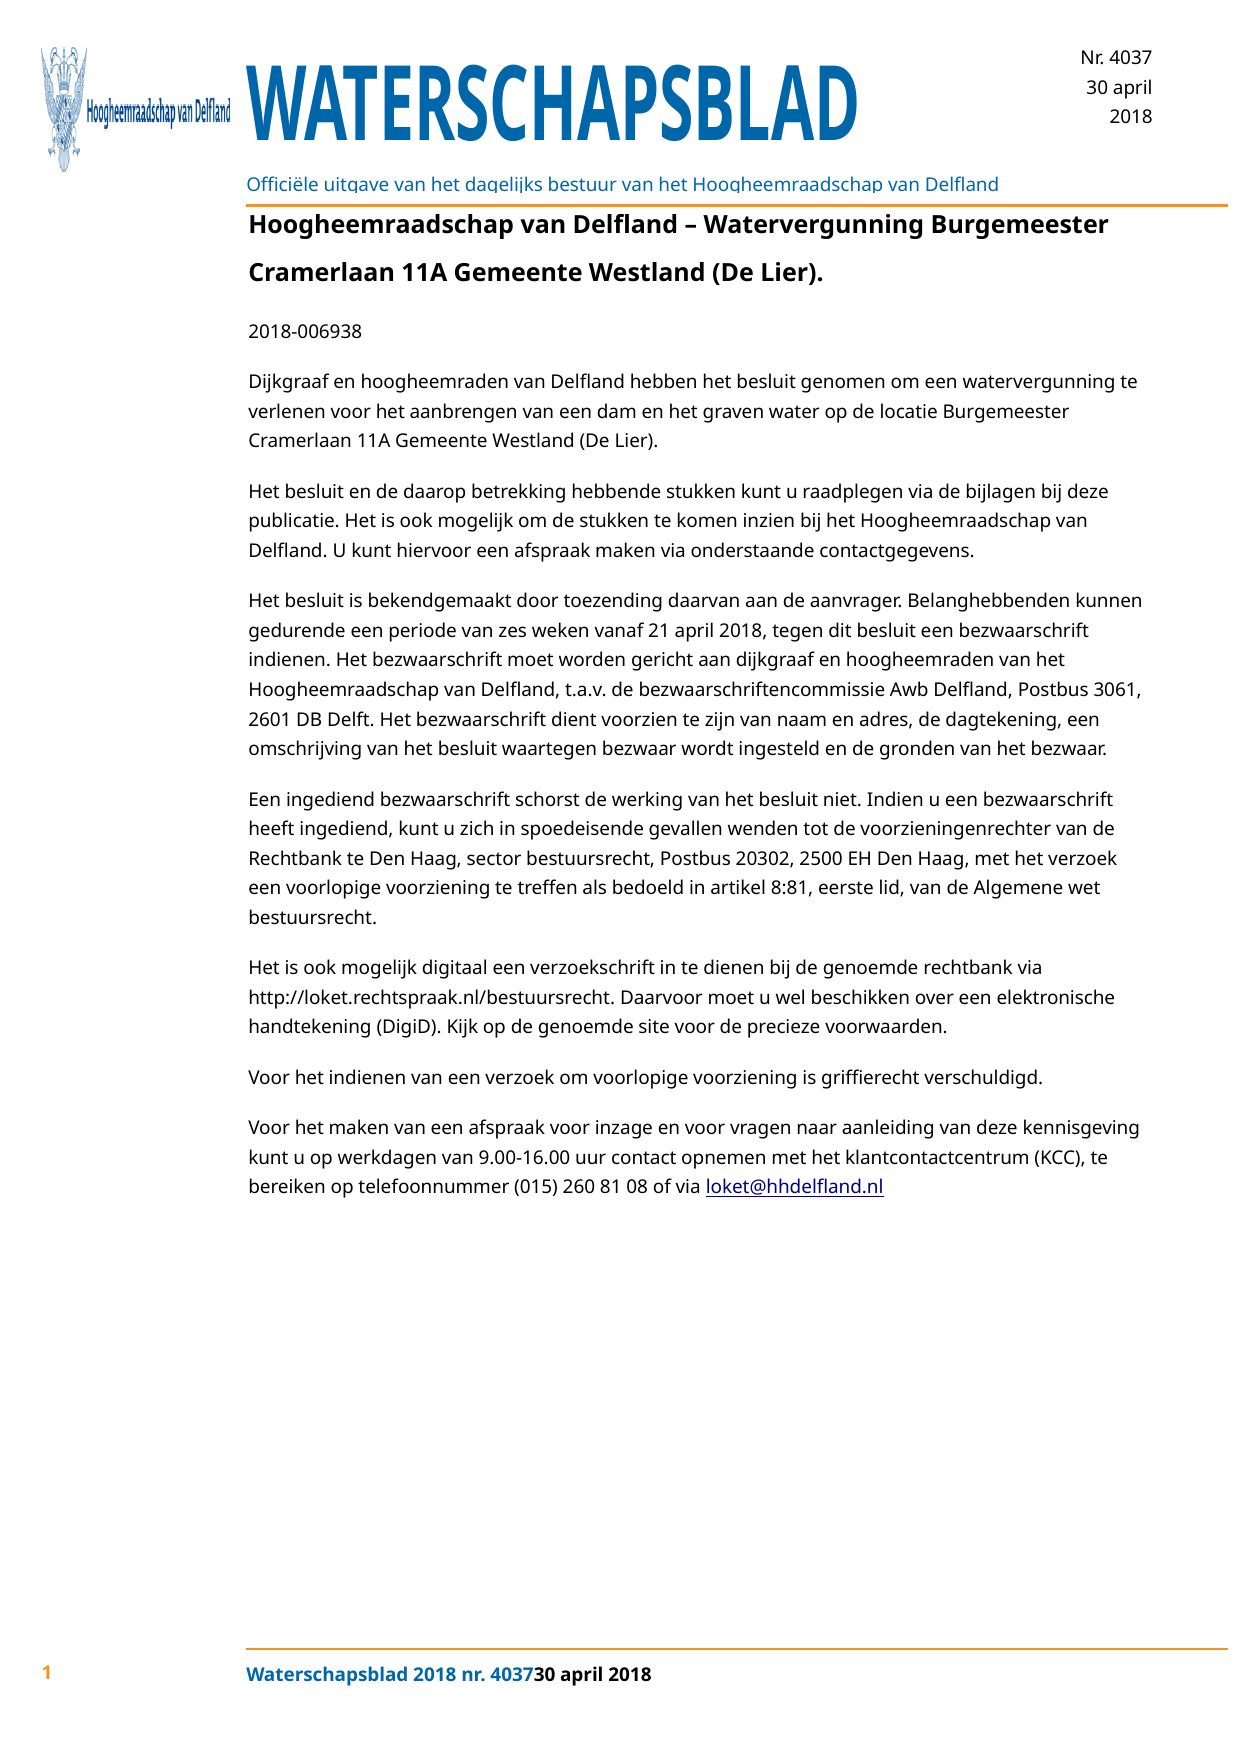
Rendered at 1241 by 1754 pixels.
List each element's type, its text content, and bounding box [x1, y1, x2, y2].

text 2018-006938 [248, 318, 1152, 344]
text Het is ook mogelijk digitaal een verzoekschrift in te dienen bij de genoemde rechtbank via http://loket.rechtspraak.nl/bestuursrecht. Daarvoor moet u wel beschikken over een elektronische handtekening (DigiD). Kijk op de genoemde site voor de precieze voorwaarden. [248, 954, 1152, 1039]
text Hoogheemraadschap van Delfland – Watervergunning Burgemeester Cramerlaan 11A Gemeente Westland (De Lier). [248, 207, 1152, 288]
text Een ingediend bezwaarschrift schorst de werking van het besluit niet. Indien u een bezwaarschrift heeft ingediend, kunt u zich in spoedeisende gevallen wenden tot de voorzieningenrechter van de Rechtbank te Den Haag, sector bestuursrecht, Postbus 20302, 2500 EH Den Haag, met het verzoek een voorlopige voorziening te treffen als bedoeld in artikel 8:81, eerste lid, van de Algemene wet bestuursrecht. [248, 786, 1152, 930]
text Het besluit is bekendgemaakt door toezending daarvan aan de aanvrager. Belanghebbenden kunnen gedurende een periode van zes weken vanaf 21 april 2018, tegen dit besluit een bezwaarschrift indienen. Het bezwaarschrift moet worden gericht aan dijkgraaf en hoogheemraden van het Hoogheemraadschap van Delfland, t.a.v. de bezwaarschriftencommissie Awb Delfland, Postbus 3061, 2601 DB Delft. Het bezwaarschrift dient voorzien te zijn van naam en adres, de dagtekening, een omschrijving van het besluit waartegen bezwaar wordt ingesteld en de gronden van het bezwaar. [248, 587, 1152, 761]
picture [41, 47, 231, 172]
text Het besluit en de daarop betrekking hebbende stukken kunt u raadplegen via de bijlagen bij deze publicatie. Het is ook mogelijk om de stukken te komen inzien bij het Hoogheemraadschap van Delfland. U kunt hiervoor een afspraak maken via onderstaande contactgegevens. [248, 478, 1152, 563]
text Dijkgraaf en hoogheemraden van Delfland hebben het besluit genomen om een watervergunning te verlenen voor het aanbrengen van een dam en het graven water op de locatie Burgemeester Cramerlaan 11A Gemeente Westland (De Lier). [248, 368, 1152, 453]
text Voor het maken van een afspraak voor inzage en voor vragen naar aanleiding van deze kennisgeving kunt u op werkdagen van 9.00-16.00 uur contact opnemen met het klantcontactcentrum (KCC), te bereiken op telefoonnummer (015) 260 81 08 of via loket@hhdelfland.nl [248, 1114, 1152, 1199]
text Voor het indienen van een verzoek om voorlopige voorziening is griffierecht verschuldigd. [248, 1064, 1152, 1090]
